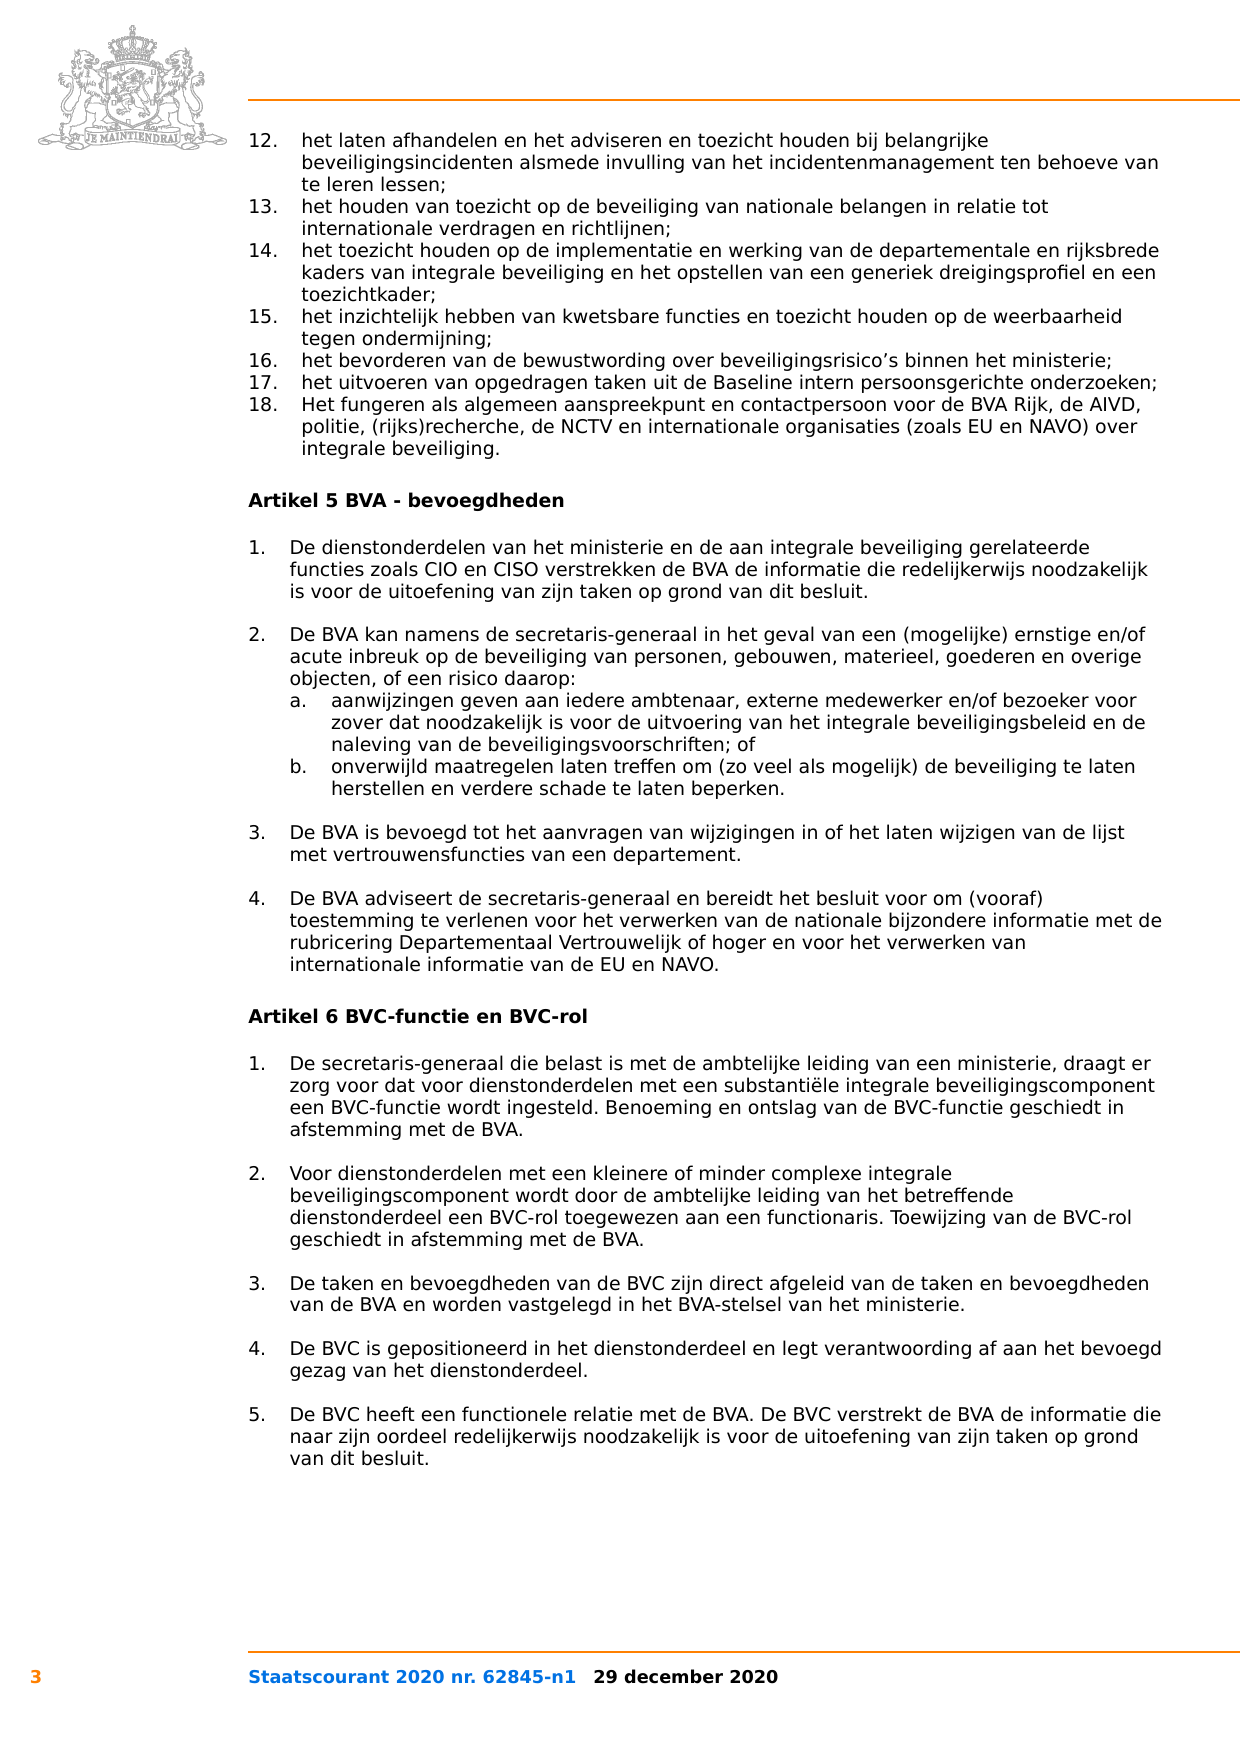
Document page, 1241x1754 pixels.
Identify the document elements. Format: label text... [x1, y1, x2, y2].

text 5. De BVC heeft een functionele relatie met de BVA. De BVC verstrekt de BVA de informatie die naar zijn oordeel redelijkerwijs noodzakelijk is voor de uitoefening van zijn taken op grond van dit besluit. [248, 1404, 1163, 1470]
picture [38, 25, 227, 150]
text 2. De BVA kan namens de secretaris-generaal in het geval van een (mogelijke) ernstige en/of acute inbreuk op de beveiliging van personen, gebouwen, materieel, goederen en overige objecten, of een risico daarop: [248, 624, 1163, 690]
text 3. De BVA is bevoegd tot het aanvragen van wijzigingen in of het laten wijzigen van de lijst met vertrouwensfuncties van een departement. [248, 822, 1163, 866]
text 16. het bevorderen van de bewustwording over beveiligingsrisico’s binnen het ministerie; [248, 350, 1163, 372]
text 15. het inzichtelijk hebben van kwetsbare functies en toezicht houden op de weerbaarheid tegen ondermijning; [248, 306, 1163, 350]
text 4. De BVC is gepositioneerd in het dienstonderdeel en legt verantwoording af aan het bevoegd gezag van het dienstonderdeel. [248, 1338, 1163, 1382]
subtitle Artikel 6 BVC-functie en BVC-rol [248, 1006, 1163, 1028]
text a. aanwijzingen geven aan iedere ambtenaar, externe medewerker en/of bezoeker voor zover dat noodzakelijk is voor de uitvoering van het integrale beveiligingsbeleid en de naleving van de beveiligingsvoorschriften; of [289, 690, 1163, 756]
text 1. De secretaris-generaal die belast is met de ambtelijke leiding van een ministerie, draagt er zorg voor dat voor dienstonderdelen met een substantiële integrale beveiligingscomponent een BVC-functie wordt ingesteld. Benoeming en ontslag van de BVC-functie geschiedt in afstemming met de BVA. [248, 1053, 1163, 1141]
text 13. het houden van toezicht op de beveiliging van nationale belangen in relatie tot internationale verdragen en richtlijnen; [248, 196, 1163, 240]
subtitle Artikel 5 BVA - bevoegdheden [248, 489, 1163, 512]
text 1. De dienstonderdelen van het ministerie en de aan integrale beveiliging gerelateerde functies zoals CIO en CISO verstrekken de BVA de informatie die redelijkerwijs noodzakelijk is voor de uitoefening van zijn taken op grond van dit besluit. [248, 537, 1163, 602]
text 12. het laten afhandelen en het adviseren en toezicht houden bij belangrijke beveiligingsincidenten alsmede invulling van het incidentenmanagement ten behoeve van te leren lessen; [248, 130, 1163, 196]
text 14. het toezicht houden op de implementatie en werking van de departementale en rijksbrede kaders van integrale beveiliging en het opstellen van een generiek dreigingsprofiel en een toezichtkader; [248, 240, 1163, 306]
text 17. het uitvoeren van opgedragen taken uit de Baseline intern persoonsgerichte onderzoeken; [248, 372, 1163, 394]
text 3. De taken en bevoegdheden van de BVC zijn direct afgeleid van de taken en bevoegdheden van de BVA en worden vastgelegd in het BVA-stelsel van het ministerie. [248, 1272, 1163, 1316]
text 18. Het fungeren als algemeen aanspreekpunt en contactpersoon voor de BVA Rijk, de AIVD, politie, (rijks)recherche, de NCTV en internationale organisaties (zoals EU en NAVO) over integrale beveiliging. [248, 394, 1163, 459]
text b. onverwijld maatregelen laten treffen om (zo veel als mogelijk) de beveiliging te laten herstellen en verdere schade te laten beperken. [289, 756, 1163, 800]
text 4. De BVA adviseert de secretaris-generaal en bereidt het besluit voor om (vooraf) toestemming te verlenen voor het verwerken van de nationale bijzondere informatie met de rubricering Departementaal Vertrouwelijk of hoger en voor het verwerken van internationale informatie van de EU en NAVO. [248, 888, 1163, 976]
text 2. Voor dienstonderdelen met een kleinere of minder complexe integrale beveiligingscomponent wordt door de ambtelijke leiding van het betreffende dienstonderdeel een BVC-rol toegewezen aan een functionaris. Toewijzing van de BVC-rol geschiedt in afstemming met de BVA. [248, 1163, 1163, 1251]
